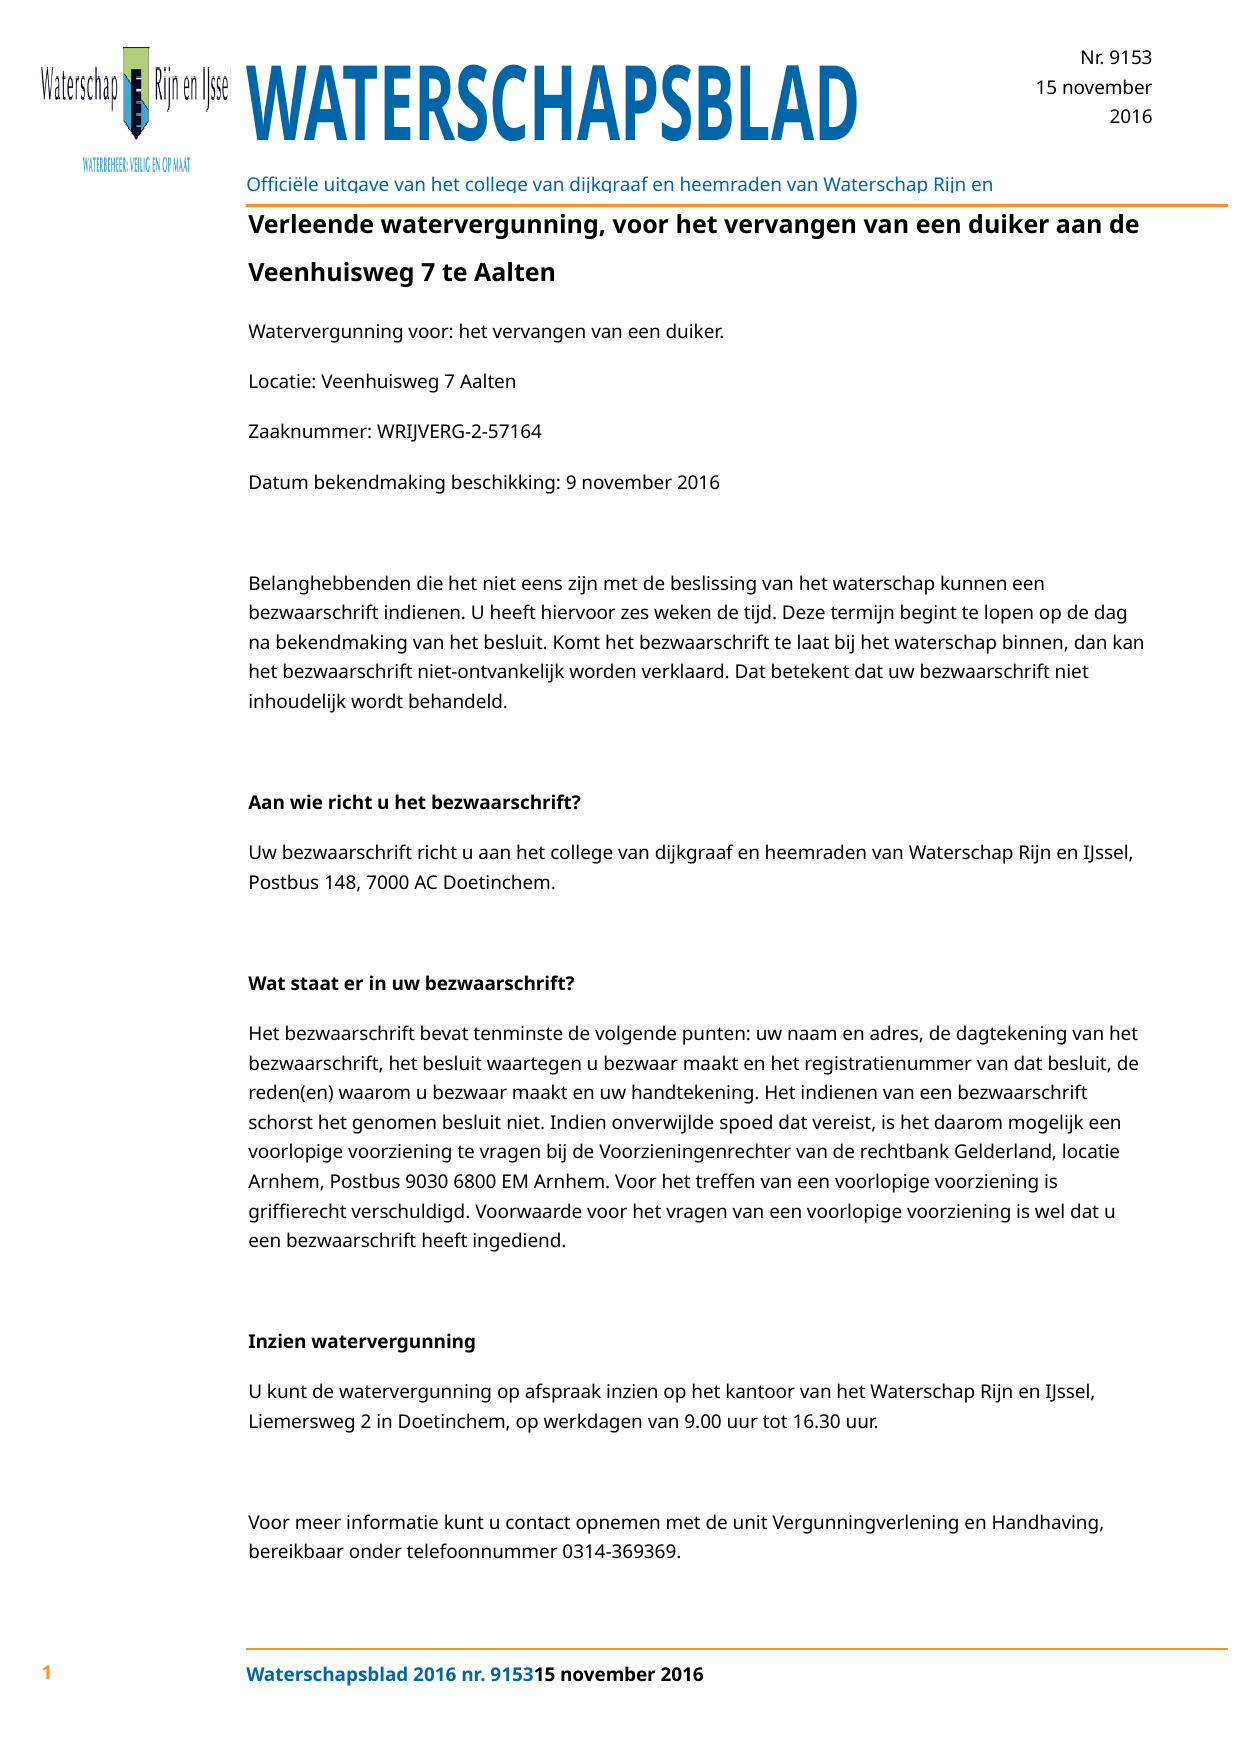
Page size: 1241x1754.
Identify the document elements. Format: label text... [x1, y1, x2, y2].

text Aan wie richt u het bezwaarschrift? [248, 789, 1152, 815]
text Het bezwaarschrift bevat tenminste de volgende punten: uw naam en adres, de dagtekening van het bezwaarschrift, het besluit waartegen u bezwaar maakt en het registratienummer van dat besluit, de reden(en) waarom u bezwaar maakt en uw handtekening. Het indienen van een bezwaarschrift schorst het genomen besluit niet. Indien onverwijlde spoed dat vereist, is het daarom mogelijk een voorlopige voorziening te vragen bij de Voorzieningenrechter van de rechtbank Gelderland, locatie Arnhem, Postbus 9030 6800 EM Arnhem. Voor het treffen van een voorlopige voorziening is griffierecht verschuldigd. Voorwaarde voor het vragen van een voorlopige voorziening is wel dat u een bezwaarschrift heeft ingediend. [248, 1020, 1152, 1253]
text Uw bezwaarschrift richt u aan het college van dijkgraaf en heemraden van Waterschap Rijn en IJssel, Postbus 148, 7000 AC Doetinchem. [248, 839, 1152, 895]
text Wat staat er in uw bezwaarschrift? [248, 970, 1152, 996]
picture [41, 47, 231, 172]
text Voor meer informatie kunt u contact opnemen met de unit Vergunningverlening en Handhaving, bereikbaar onder telefoonnummer 0314-369369. [248, 1509, 1152, 1564]
text Datum bekendmaking beschikking: 9 november 2016 [248, 469, 1152, 495]
text Zaaknummer: WRIJVERG-2-57164 [248, 419, 1152, 444]
text Locatie: Veenhuisweg 7 Aalten [248, 368, 1152, 394]
text Belanghebbenden die het niet eens zijn met de beslissing van het waterschap kunnen een bezwaarschrift indienen. U heeft hiervoor zes weken de tijd. Deze termijn begint te lopen op de dag na bekendmaking van het besluit. Komt het bezwaarschrift te laat bij het waterschap binnen, dan kan het bezwaarschrift niet-ontvankelijk worden verklaard. Dat betekent dat uw bezwaarschrift niet inhoudelijk wordt behandeld. [248, 570, 1152, 714]
text Watervergunning voor: het vervangen van een duiker. [248, 318, 1152, 344]
text Verleende watervergunning, voor het vervangen van een duiker aan de Veenhuisweg 7 te Aalten [248, 207, 1152, 288]
text U kunt de watervergunning op afspraak inzien op het kantoor van het Waterschap Rijn en IJssel, Liemersweg 2 in Doetinchem, op werkdagen van 9.00 uur tot 16.30 uur. [248, 1379, 1152, 1434]
text Inzien watervergunning [248, 1328, 1152, 1354]
